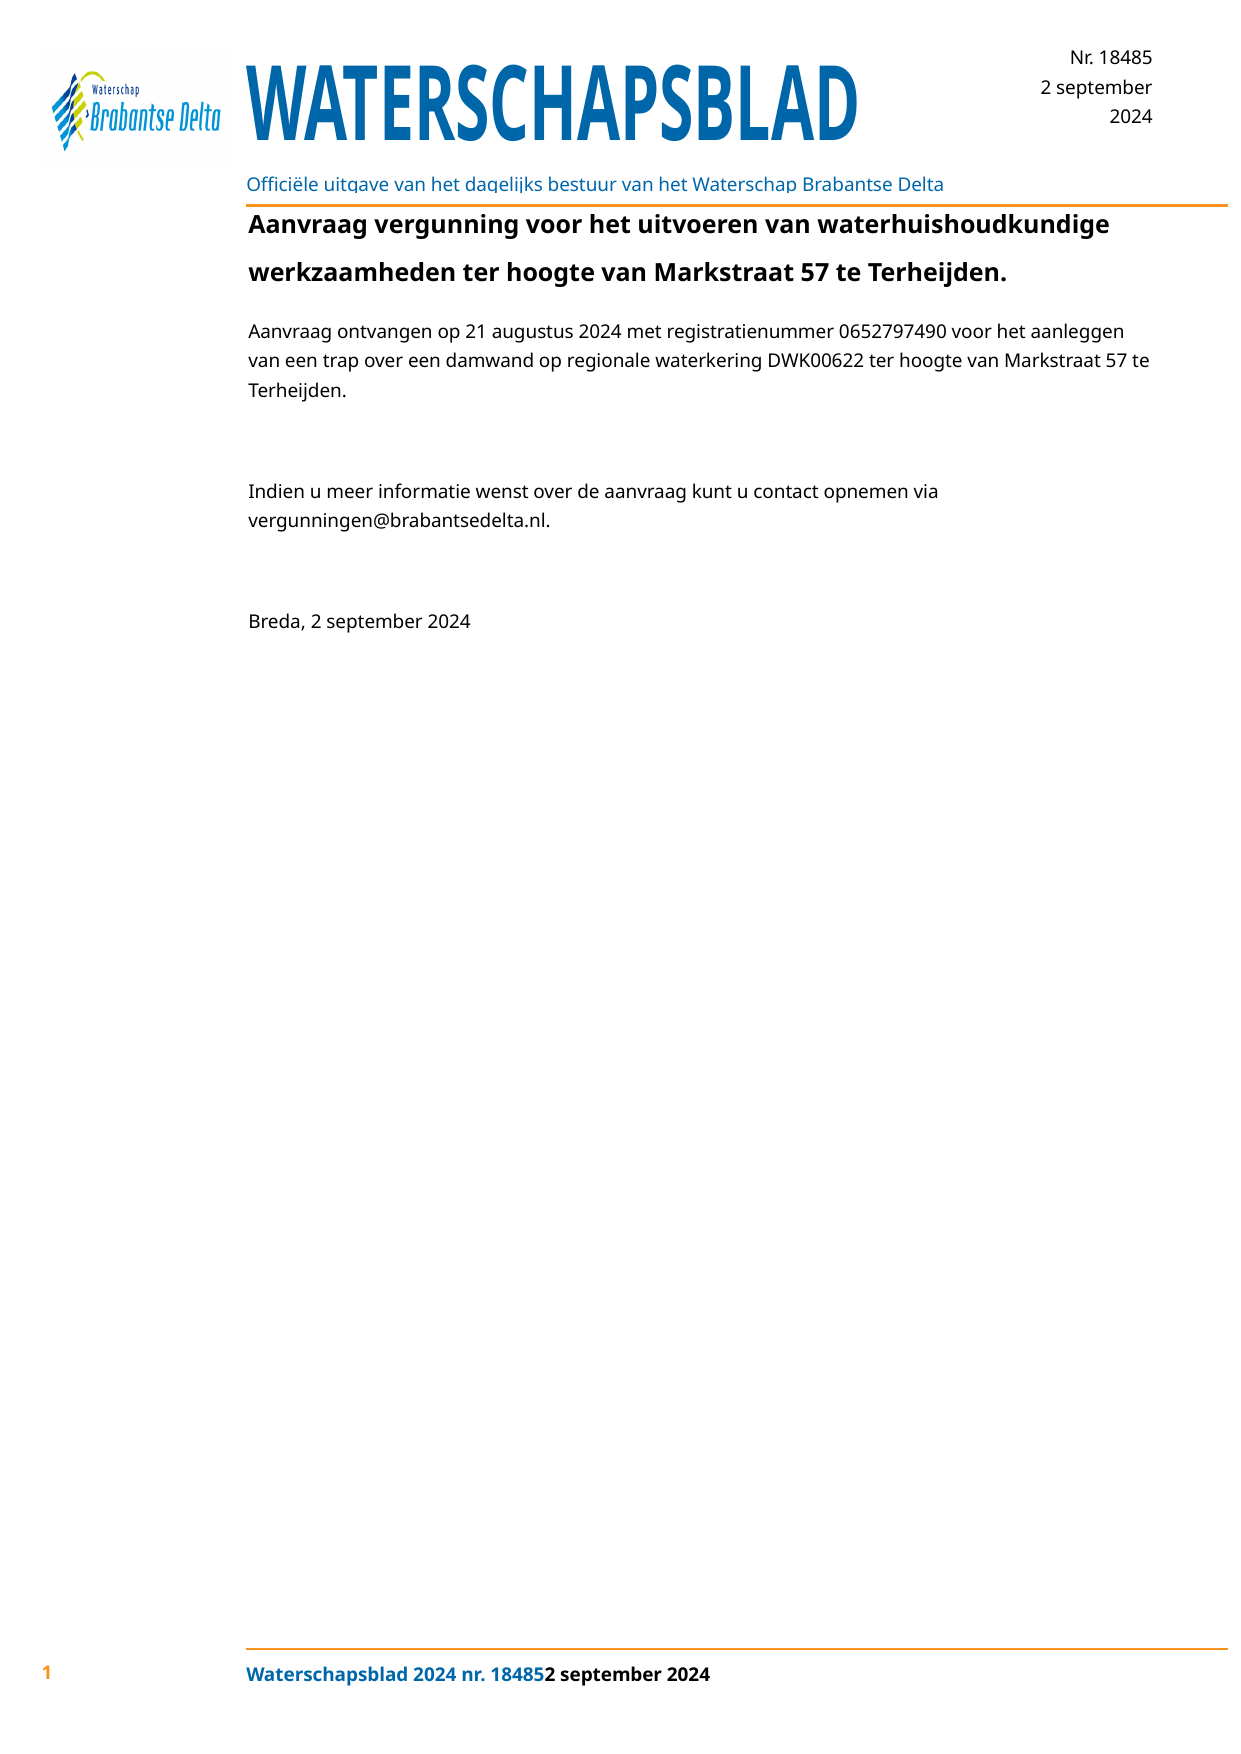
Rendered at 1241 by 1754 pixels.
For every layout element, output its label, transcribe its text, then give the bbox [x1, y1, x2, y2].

text Aanvraag vergunning voor het uitvoeren van waterhuishoudkundige werkzaamheden ter hoogte van Markstraat 57 te Terheijden. [248, 207, 1152, 288]
picture [41, 47, 231, 172]
text Aanvraag ontvangen op 21 augustus 2024 met registratienummer 0652797490 voor het aanleggen van een trap over een damwand op regionale waterkering DWK00622 ter hoogte van Markstraat 57 te Terheijden. [248, 318, 1152, 403]
text Breda, 2 september 2024 [248, 608, 1152, 634]
text Indien u meer informatie wenst over de aanvraag kunt u contact opnemen via vergunningen@brabantsedelta.nl. [248, 478, 1152, 533]
